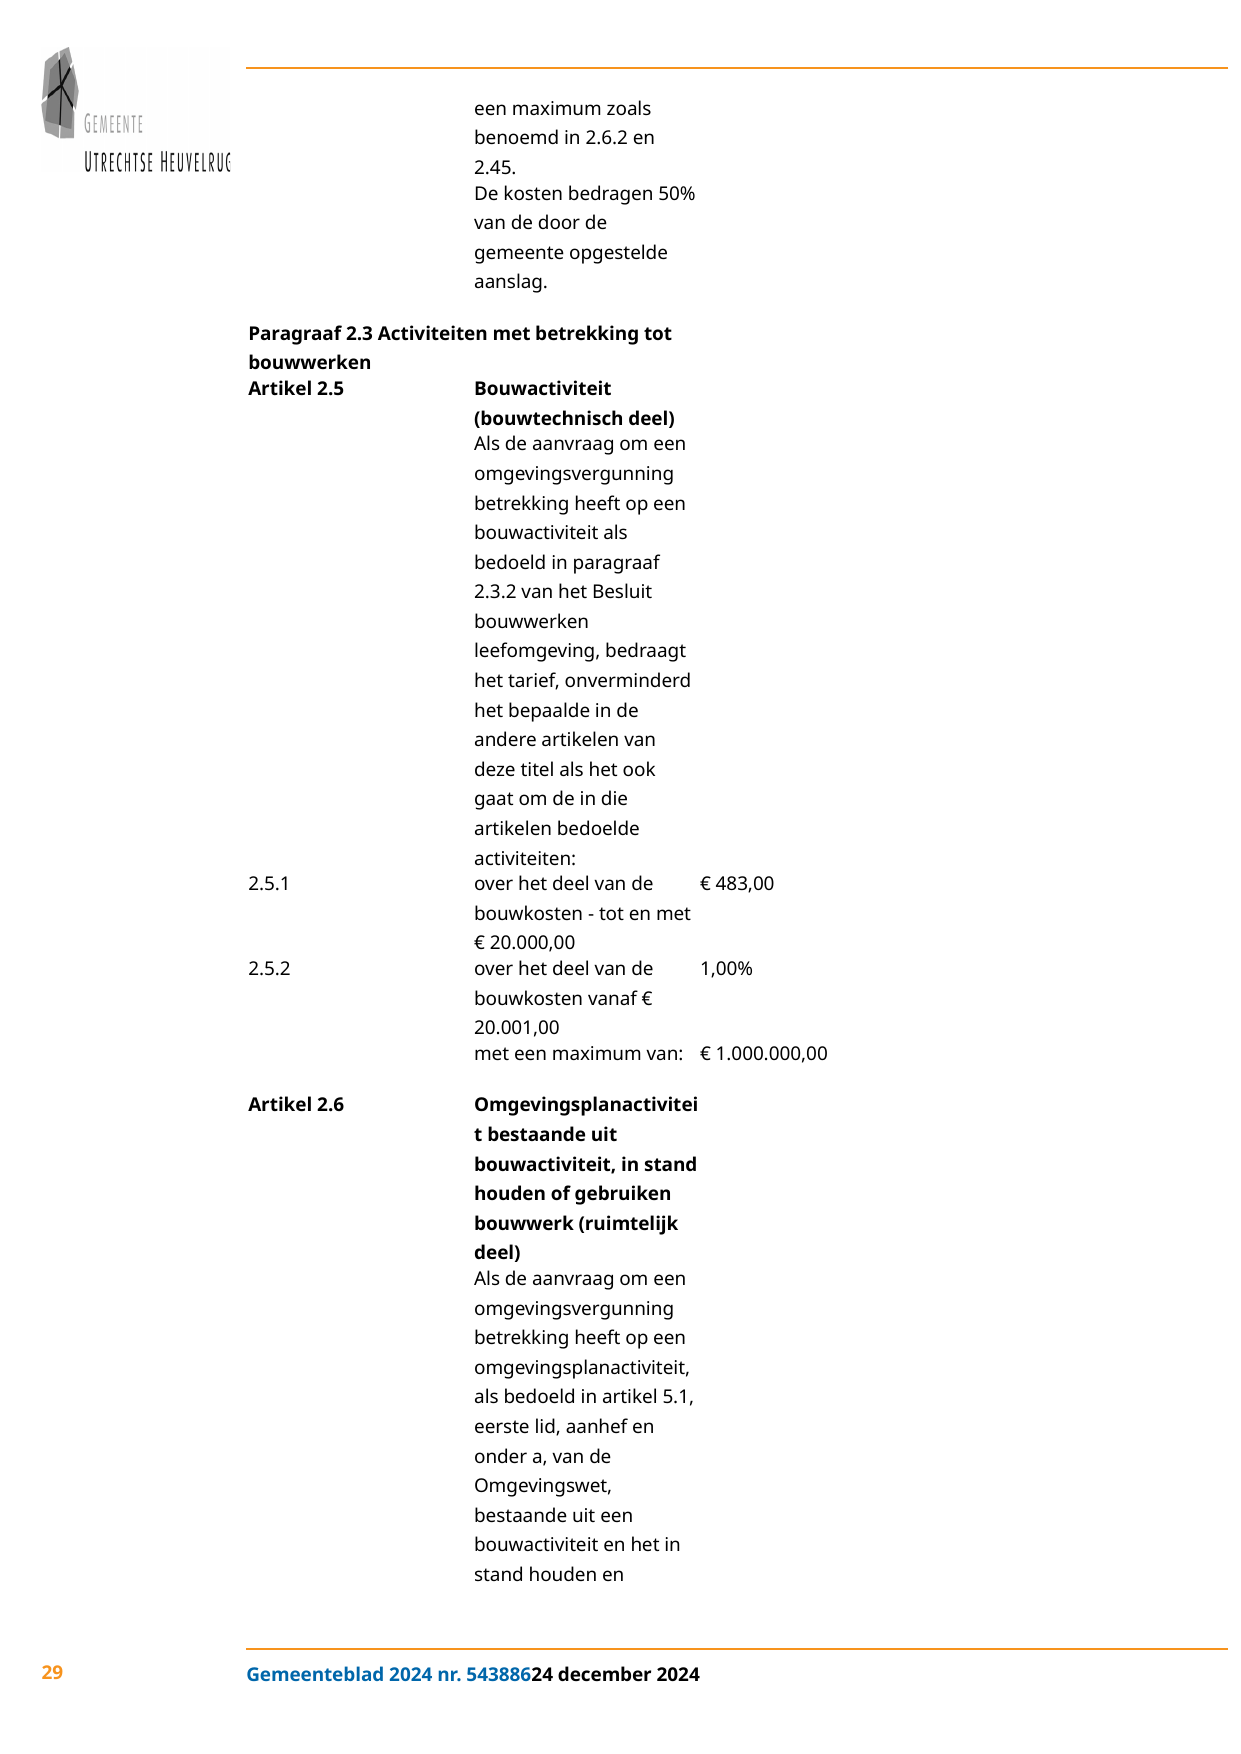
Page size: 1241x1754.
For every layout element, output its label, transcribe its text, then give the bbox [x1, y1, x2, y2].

table_cell € 483,00 [700, 870, 1152, 955]
table_cell Bouwactiviteit (bouwtechnisch deel) [474, 375, 700, 431]
table_cell [700, 375, 1152, 431]
table_cell over het deel van de bouwkosten - tot en met € 20.000,00 [474, 870, 700, 955]
table_cell [700, 1066, 1152, 1092]
table_cell Als de aanvraag om een omgevingsvergunning betrekking heeft op een omgevingsplanactiviteit, als bedoeld in artikel 5.1, eerste lid, aanhef en onder a, van de Omgevingswet, bestaande uit een bouwactiviteit en het in stand houden en [474, 1265, 700, 1587]
table_cell [700, 294, 1152, 320]
table_cell 1,00% [700, 955, 1152, 1040]
table_cell [700, 180, 1152, 294]
table_cell een maximum zoals benoemd in 2.6.2 en 2.45. [474, 95, 700, 180]
table_cell € 1.000.000,00 [700, 1040, 1152, 1066]
table_cell [700, 320, 1152, 375]
table_cell Artikel 2.5 [248, 375, 474, 431]
table_cell [248, 95, 474, 180]
table_cell [700, 95, 1152, 180]
table_cell Omgevingsplanactiviteit bestaande uit bouwactiviteit, in stand houden of gebruiken bouwwerk (ruimtelijk deel) [474, 1092, 700, 1265]
table_cell [248, 1040, 474, 1066]
table_cell [248, 1066, 474, 1092]
table_cell Paragraaf 2.3 Activiteiten met betrekking tot bouwwerken [248, 320, 700, 375]
table_cell met een maximum van: [474, 1040, 700, 1066]
table_cell 2.5.1 [248, 870, 474, 955]
table_cell [474, 1066, 700, 1092]
table_cell [248, 1265, 474, 1587]
table_cell [248, 180, 474, 294]
table_cell [700, 431, 1152, 870]
table_cell over het deel van de bouwkosten vanaf € 20.001,00 [474, 955, 700, 1040]
table_cell [700, 1265, 1152, 1587]
table_cell [474, 294, 700, 320]
table_cell De kosten bedragen 50% van de door de gemeente opgestelde aanslag. [474, 180, 700, 294]
table_cell Als de aanvraag om een omgevingsvergunning betrekking heeft op een bouwactiviteit als bedoeld in paragraaf 2.3.2 van het Besluit bouwwerken leefomgeving, bedraagt het tarief, onverminderd het bepaalde in de andere artikelen van deze titel als het ook gaat om de in die artikelen bedoelde activiteiten: [474, 431, 700, 870]
table_cell [700, 1092, 1152, 1265]
table_cell [248, 294, 474, 320]
picture [41, 47, 231, 172]
table_cell [248, 431, 474, 870]
table_cell Artikel 2.6 [248, 1092, 474, 1265]
table_cell 2.5.2 [248, 955, 474, 1040]
